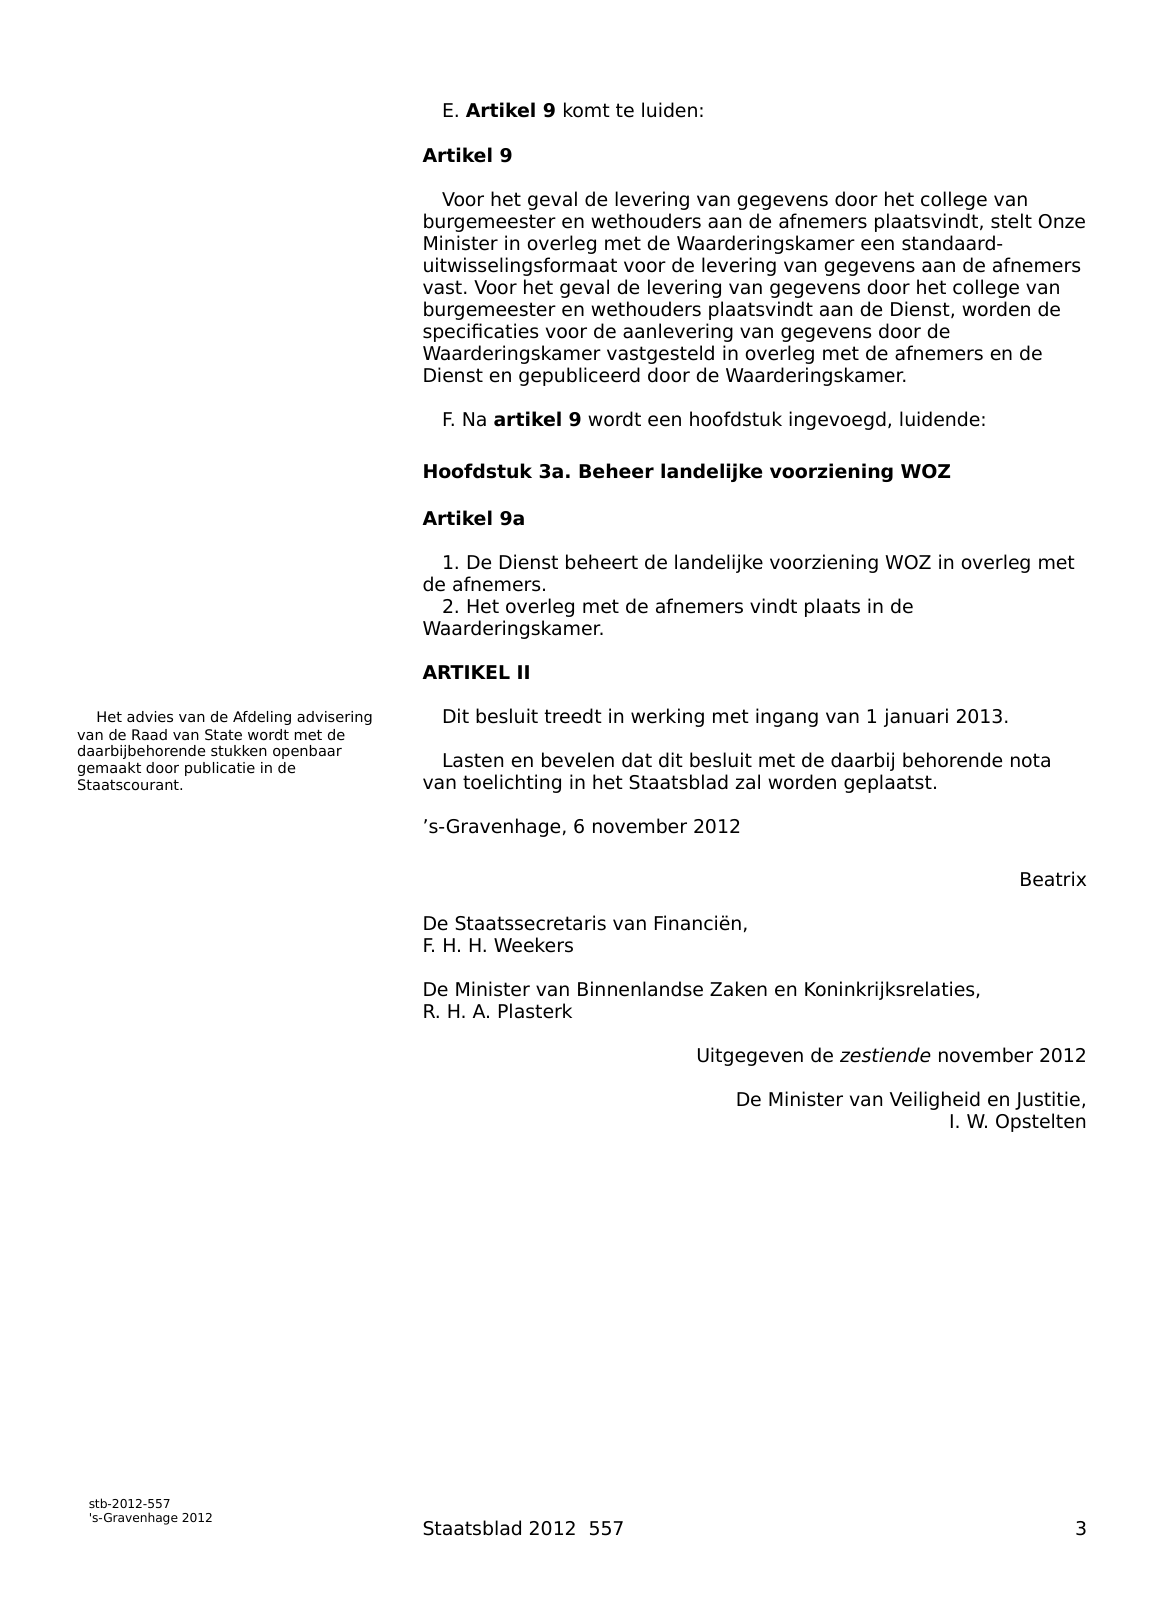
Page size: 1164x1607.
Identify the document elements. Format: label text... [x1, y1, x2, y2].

text De Staatssecretaris van Financiën, F. H. H. Weekers [422, 913, 1087, 957]
text Dit besluit treedt in werking met ingang van 1 januari 2013. [422, 706, 1087, 728]
subtitle Artikel 9a [422, 508, 1087, 530]
subtitle Hoofdstuk 3a. Beheer landelijke voorziening WOZ [422, 461, 1087, 483]
text Lasten en bevelen dat dit besluit met de daarbij behorende nota van toelichting in het Staatsblad zal worden geplaatst. [422, 750, 1087, 794]
text ’s-Gravenhage, 6 november 2012 [422, 816, 1087, 838]
subtitle ARTIKEL II [422, 662, 1087, 684]
subtitle Artikel 9 [422, 144, 1087, 167]
text Beatrix [422, 868, 1087, 890]
text E. Artikel 9 komt te luiden: [422, 100, 1087, 122]
text Uitgegeven de zestiende november 2012 [422, 1045, 1087, 1067]
text Voor het geval de levering van gegevens door het college van burgemeester en wethouders aan de afnemers plaatsvindt, stelt Onze Minister in overleg met de Waarderingskamer een standaard-uitwisselingsformaat voor de levering van gegevens aan de afnemers vast. Voor het geval de levering van gegevens door het college van burgemeester en wethouders plaatsvindt aan de Dienst, worden de specificaties voor de aanlevering van gegevens door de Waarderingskamer vastgesteld in overleg met de afnemers en de Dienst en gepubliceerd door de Waarderingskamer. [422, 189, 1087, 387]
text F. Na artikel 9 wordt een hoofdstuk ingevoegd, luidende: [422, 409, 1087, 431]
text De Minister van Binnenlandse Zaken en Koninkrijksrelaties, R. H. A. Plasterk [422, 979, 1087, 1023]
text 's-Gravenhage 2012 [88, 1511, 323, 1525]
text 2. Het overleg met de afnemers vindt plaats in de Waarderingskamer. [422, 596, 1087, 640]
text Het advies van de Afdeling advisering van de Raad van State wordt met de daarbijbehorende stukken openbaar gemaakt door publicatie in de Staatscourant. [77, 709, 396, 794]
text De Minister van Veiligheid en Justitie, I. W. Opstelten [422, 1089, 1087, 1133]
text 1. De Dienst beheert de landelijke voorziening WOZ in overleg met de afnemers. [422, 552, 1087, 596]
text stb-2012-557 [88, 1497, 323, 1511]
